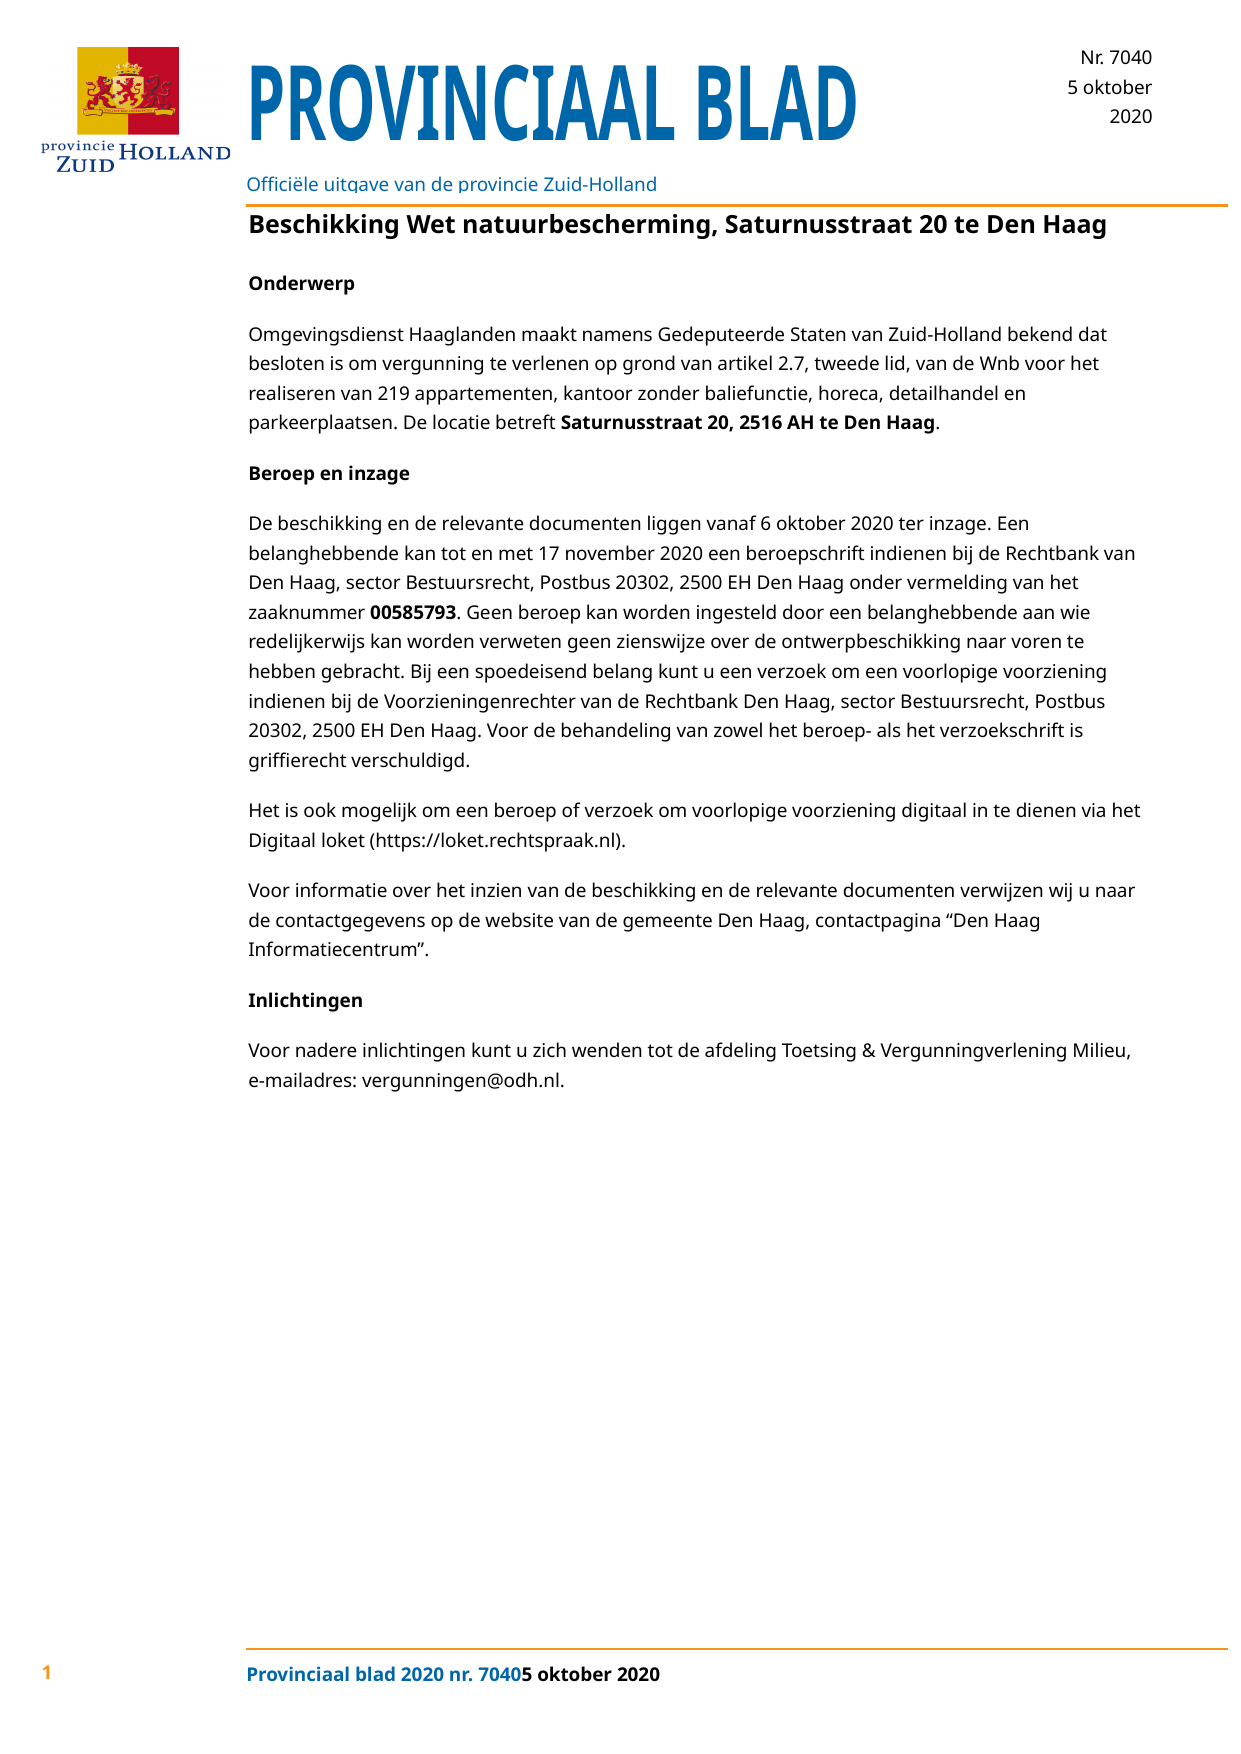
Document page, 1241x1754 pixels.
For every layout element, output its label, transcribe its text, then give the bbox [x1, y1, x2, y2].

text Beroep en inzage [248, 460, 1152, 486]
text Het is ook mogelijk om een beroep of verzoek om voorlopige voorziening digitaal in te dienen via het Digitaal loket (https://loket.rechtspraak.nl). [248, 797, 1152, 853]
text De beschikking en de relevante documenten liggen vanaf 6 oktober 2020 ter inzage. Een belanghebbende kan tot en met 17 november 2020 een beroepschrift indienen bij de Rechtbank van Den Haag, sector Bestuursrecht, Postbus 20302, 2500 EH Den Haag onder vermelding van het zaaknummer 00585793. Geen beroep kan worden ingesteld door een belanghebbende aan wie redelijkerwijs kan worden verweten geen zienswijze over de ontwerpbeschikking naar voren te hebben gebracht. Bij een spoedeisend belang kunt u een verzoek om een voorlopige voorziening indienen bij de Voorzieningenrechter van de Rechtbank Den Haag, sector Bestuursrecht, Postbus 20302, 2500 EH Den Haag. Voor de behandeling van zowel het beroep- als het verzoekschrift is griffierecht verschuldigd. [248, 510, 1152, 773]
text Omgevingsdienst Haaglanden maakt namens Gedeputeerde Staten van Zuid-Holland bekend dat besloten is om vergunning te verlenen op grond van artikel 2.7, tweede lid, van de Wnb voor het realiseren van 219 appartementen, kantoor zonder baliefunctie, horeca, detailhandel en parkeerplaatsen. De locatie betreft Saturnusstraat 20, 2516 AH te Den Haag. [248, 321, 1152, 435]
text Beschikking Wet natuurbescherming, Saturnusstraat 20 te Den Haag [248, 207, 1152, 241]
text Inlichtingen [248, 987, 1152, 1013]
text Voor nadere inlichtingen kunt u zich wenden tot de afdeling Toetsing & Vergunningverlening Milieu, e-mailadres: vergunningen@odh.nl. [248, 1037, 1152, 1093]
text Voor informatie over het inzien van de beschikking en de relevante documenten verwijzen wij u naar de contactgegevens op de website van de gemeente Den Haag, contactpagina “Den Haag Informatiecentrum”. [248, 877, 1152, 962]
picture [41, 47, 231, 172]
text Onderwerp [248, 270, 1152, 296]
